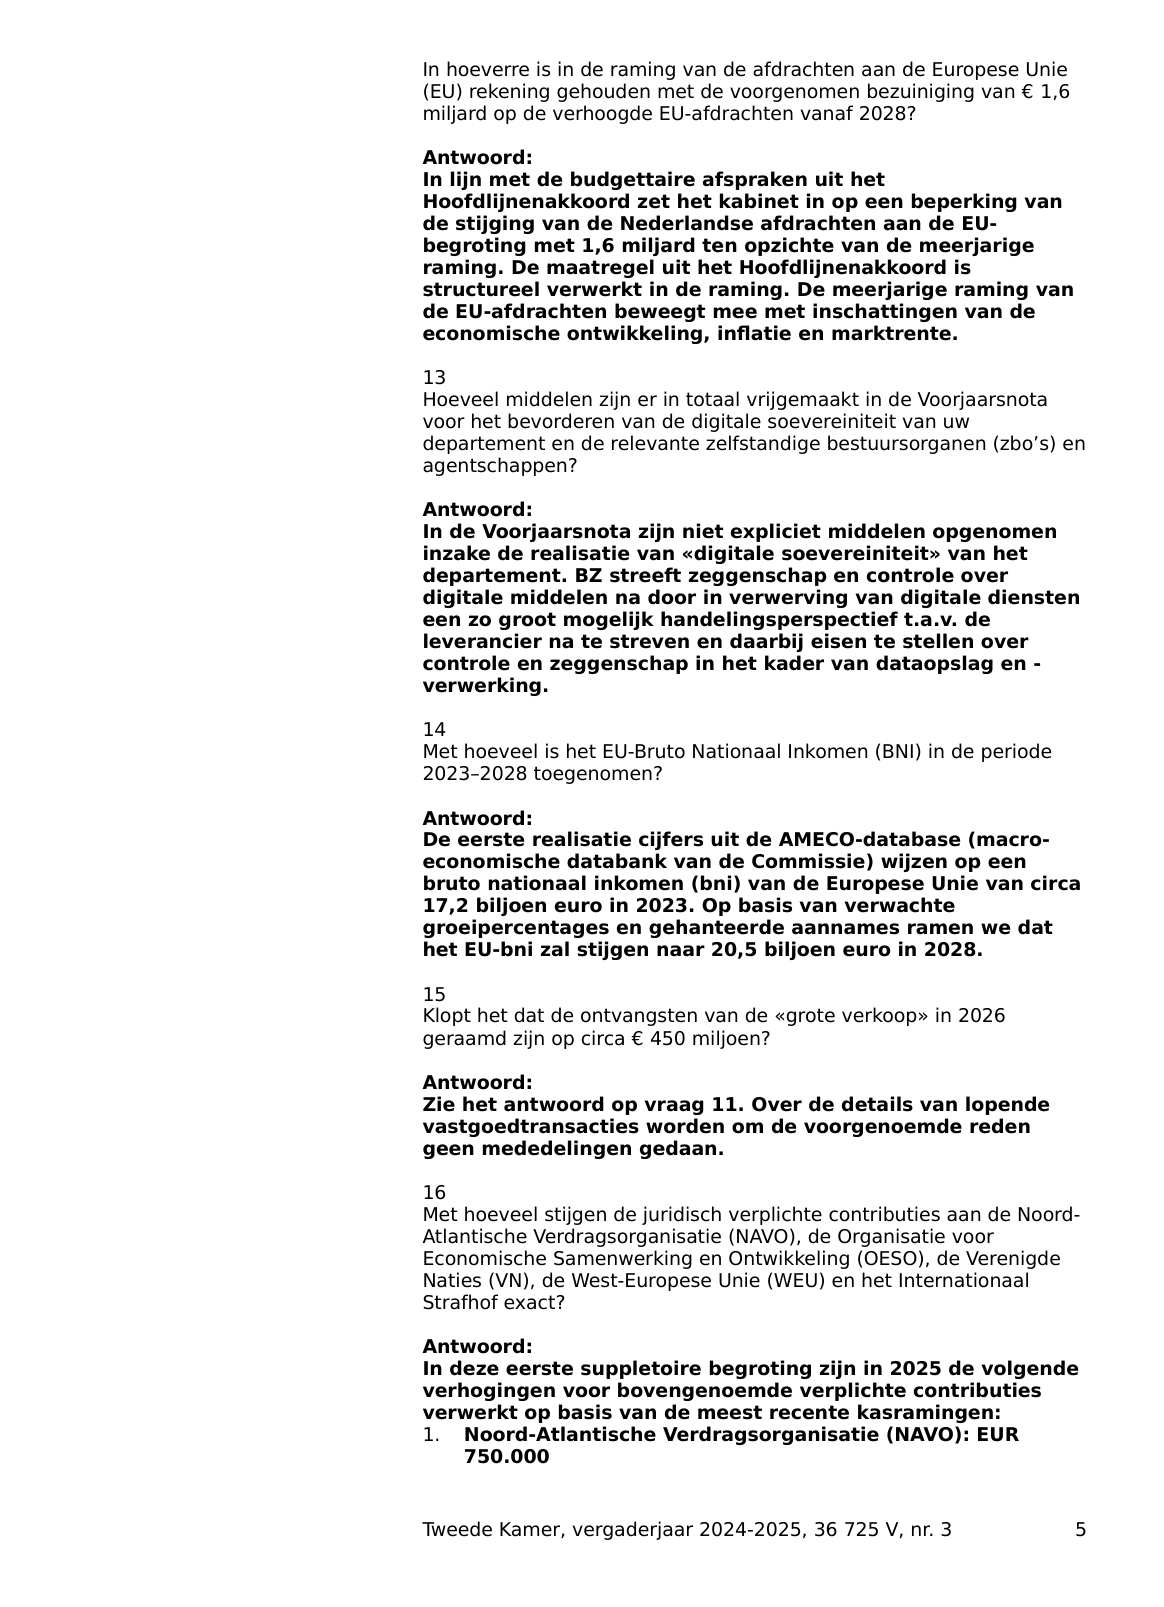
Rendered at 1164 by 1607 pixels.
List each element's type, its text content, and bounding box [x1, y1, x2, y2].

text Antwoord: [422, 1072, 1087, 1093]
text 14 [422, 719, 1087, 741]
text In lijn met de budgettaire afspraken uit het Hoofdlijnenakkoord zet het kabinet in op een beperking van de stijging van de Nederlandse afdrachten aan de EU-begroting met 1,6 miljard ten opzichte van de meerjarige raming. De maatregel uit het Hoofdlijnenakkoord is structureel verwerkt in de raming. De meerjarige raming van de EU-afdrachten beweegt mee met inschattingen van de economische ontwikkeling, inflatie en marktrente. [422, 169, 1087, 345]
text Hoeveel middelen zijn er in totaal vrijgemaakt in de Voorjaarsnota voor het bevorderen van de digitale soevereiniteit van uw departement en de relevante zelfstandige bestuursorganen (zbo’s) en agentschappen? [422, 389, 1087, 477]
text In de Voorjaarsnota zijn niet expliciet middelen opgenomen inzake de realisatie van «digitale soevereiniteit» van het departement. BZ streeft zeggenschap en controle over digitale middelen na door in verwerving van digitale diensten een zo groot mogelijk handelingsperspectief t.a.v. de leverancier na te streven en daarbij eisen te stellen over controle en zeggenschap in het kader van dataopslag en -verwerking. [422, 521, 1087, 697]
text Antwoord: [422, 499, 1087, 521]
text Met hoeveel stijgen de juridisch verplichte contributies aan de Noord-Atlantische Verdragsorganisatie (NAVO), de Organisatie voor Economische Samenwerking en Ontwikkeling (OESO), de Verenigde Naties (VN), de West-Europese Unie (WEU) en het Internationaal Strafhof exact? [422, 1204, 1087, 1313]
text Zie het antwoord op vraag 11. Over de details van lopende vastgoedtransacties worden om de voorgenoemde reden geen mededelingen gedaan. [422, 1093, 1087, 1159]
text 13 [422, 367, 1087, 389]
text In hoeverre is in de raming van de afdrachten aan de Europese Unie (EU) rekening gehouden met de voorgenomen bezuiniging van € 1,6 miljard op de verhoogde EU-afdrachten vanaf 2028? [422, 59, 1087, 125]
text De eerste realisatie cijfers uit de AMECO-database (macro-economische databank van de Commissie) wijzen op een bruto nationaal inkomen (bni) van de Europese Unie van circa 17,2 biljoen euro in 2023. Op basis van verwachte groeipercentages en gehanteerde aannames ramen we dat het EU-bni zal stijgen naar 20,5 biljoen euro in 2028. [422, 829, 1087, 961]
text Antwoord: [422, 1336, 1087, 1358]
text Antwoord: [422, 147, 1087, 169]
text 15 [422, 983, 1087, 1005]
text In deze eerste suppletoire begroting zijn in 2025 de volgende verhogingen voor bovengenoemde verplichte contributies verwerkt op basis van de meest recente kasramingen: [422, 1358, 1087, 1424]
text 16 [422, 1182, 1087, 1204]
text Antwoord: [422, 807, 1087, 829]
text 1. Noord-Atlantische Verdragsorganisatie (NAVO): EUR 750.000 [422, 1424, 1087, 1468]
text Met hoeveel is het EU-Bruto Nationaal Inkomen (BNI) in de periode 2023–2028 toegenomen? [422, 741, 1087, 785]
text Klopt het dat de ontvangsten van de «grote verkoop» in 2026 geraamd zijn op circa € 450 miljoen? [422, 1005, 1087, 1049]
